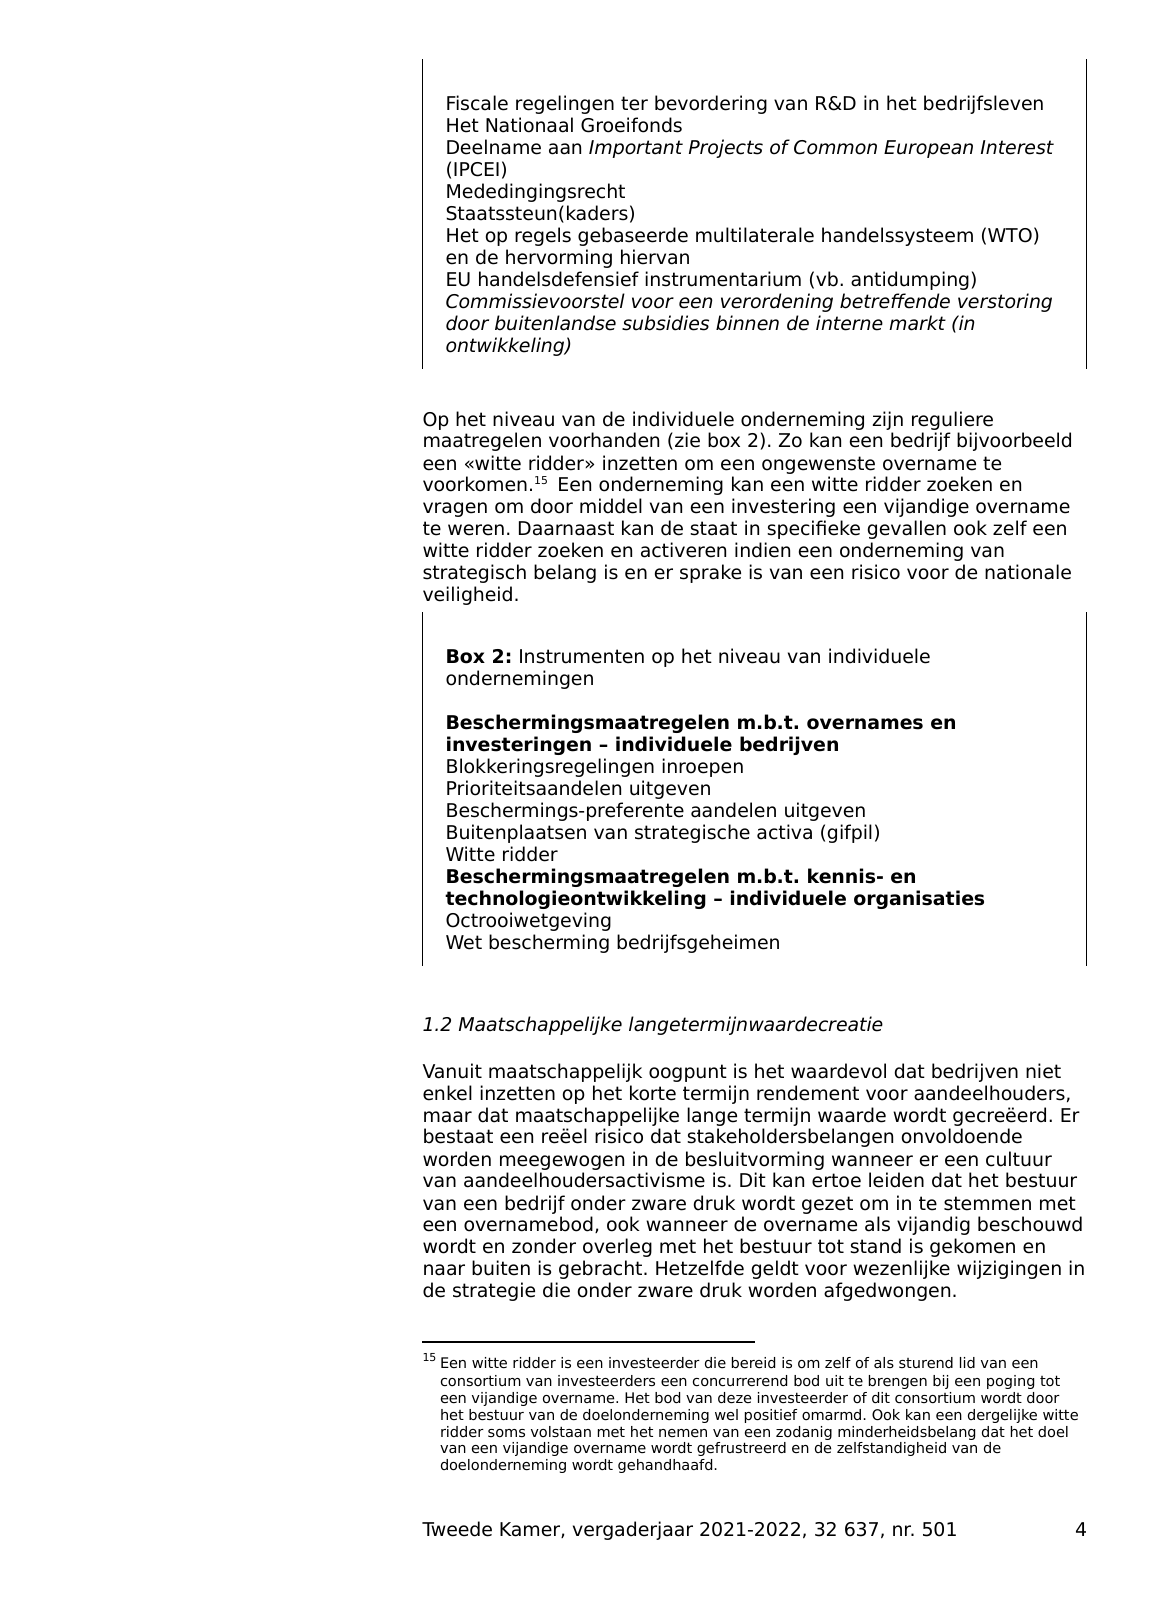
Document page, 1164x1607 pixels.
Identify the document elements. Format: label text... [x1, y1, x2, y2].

table_header Box 2: Instrumenten op het niveau van individuele ondernemingen Beschermingsmaatregelen m.b.t. overnames en investeringen – individuele bedrijven Blokkeringsregelingen inroepen Prioriteitsaandelen uitgeven Beschermings-preferente aandelen uitgeven Buitenplaatsen van strategische activa (gifpil) Witte ridder Beschermingsmaatregelen m.b.t. kennis- en technologieontwikkeling – individuele organisaties Octrooiwetgeving Wet bescherming bedrijfsgeheimen [423, 612, 1086, 966]
text Vanuit maatschappelijk oogpunt is het waardevol dat bedrijven niet enkel inzetten op het korte termijn rendement voor aandeelhouders, maar dat maatschappelijke lange termijn waarde wordt gecreëerd. Er bestaat een reëel risico dat stakeholdersbelangen onvoldoende worden meegewogen in de besluitvorming wanneer er een cultuur van aandeelhoudersactivisme is. Dit kan ertoe leiden dat het bestuur van een bedrijf onder zware druk wordt gezet om in te stemmen met een overnamebod, ook wanneer de overname als vijandig beschouwd wordt en zonder overleg met het bestuur tot stand is gekomen en naar buiten is gebracht. Hetzelfde geldt voor wezenlijke wijzigingen in de strategie die onder zware druk worden afgedwongen. [422, 1061, 1087, 1302]
text Een witte ridder is een investeerder die bereid is om zelf of als sturend lid van een consortium van investeerders een concurrerend bod uit te brengen bij een poging tot een vijandige overname. Het bod van deze investeerder of dit consortium wordt door het bestuur van de doelonderneming wel positief omarmd. Ook kan een dergelijke witte ridder soms volstaan met het nemen van een zodanig minderheidsbelang dat het doel van een vijandige overname wordt gefrustreerd en de zelfstandigheid van de doelonderneming wordt gehandhaafd. [422, 1351, 1087, 1474]
subtitle 1.2 Maatschappelijke langetermijnwaardecreatie [422, 1013, 1087, 1036]
table_header Fiscale regelingen ter bevordering van R&D in het bedrijfsleven Het Nationaal Groeifonds Deelname aan Important Projects of Common European Interest (IPCEI) Mededingingsrecht Staatssteun(kaders) Het op regels gebaseerde multilaterale handelssysteem (WTO) en de hervorming hiervan EU handelsdefensief instrumentarium (vb. antidumping) Commissievoorstel voor een verordening betreffende verstoring door buitenlandse subsidies binnen de interne markt (in ontwikkeling) [423, 59, 1086, 368]
text Op het niveau van de individuele onderneming zijn reguliere maatregelen voorhanden (zie box 2). Zo kan een bedrijf bijvoorbeeld een «witte ridder» inzetten om een ongewenste overname te voorkomen. Een onderneming kan een witte ridder zoeken en vragen om door middel van een investering een vijandige overname te weren. Daarnaast kan de staat in specifieke gevallen ook zelf een witte ridder zoeken en activeren indien een onderneming van strategisch belang is en er sprake is van een risico voor de nationale veiligheid. [422, 408, 1087, 606]
